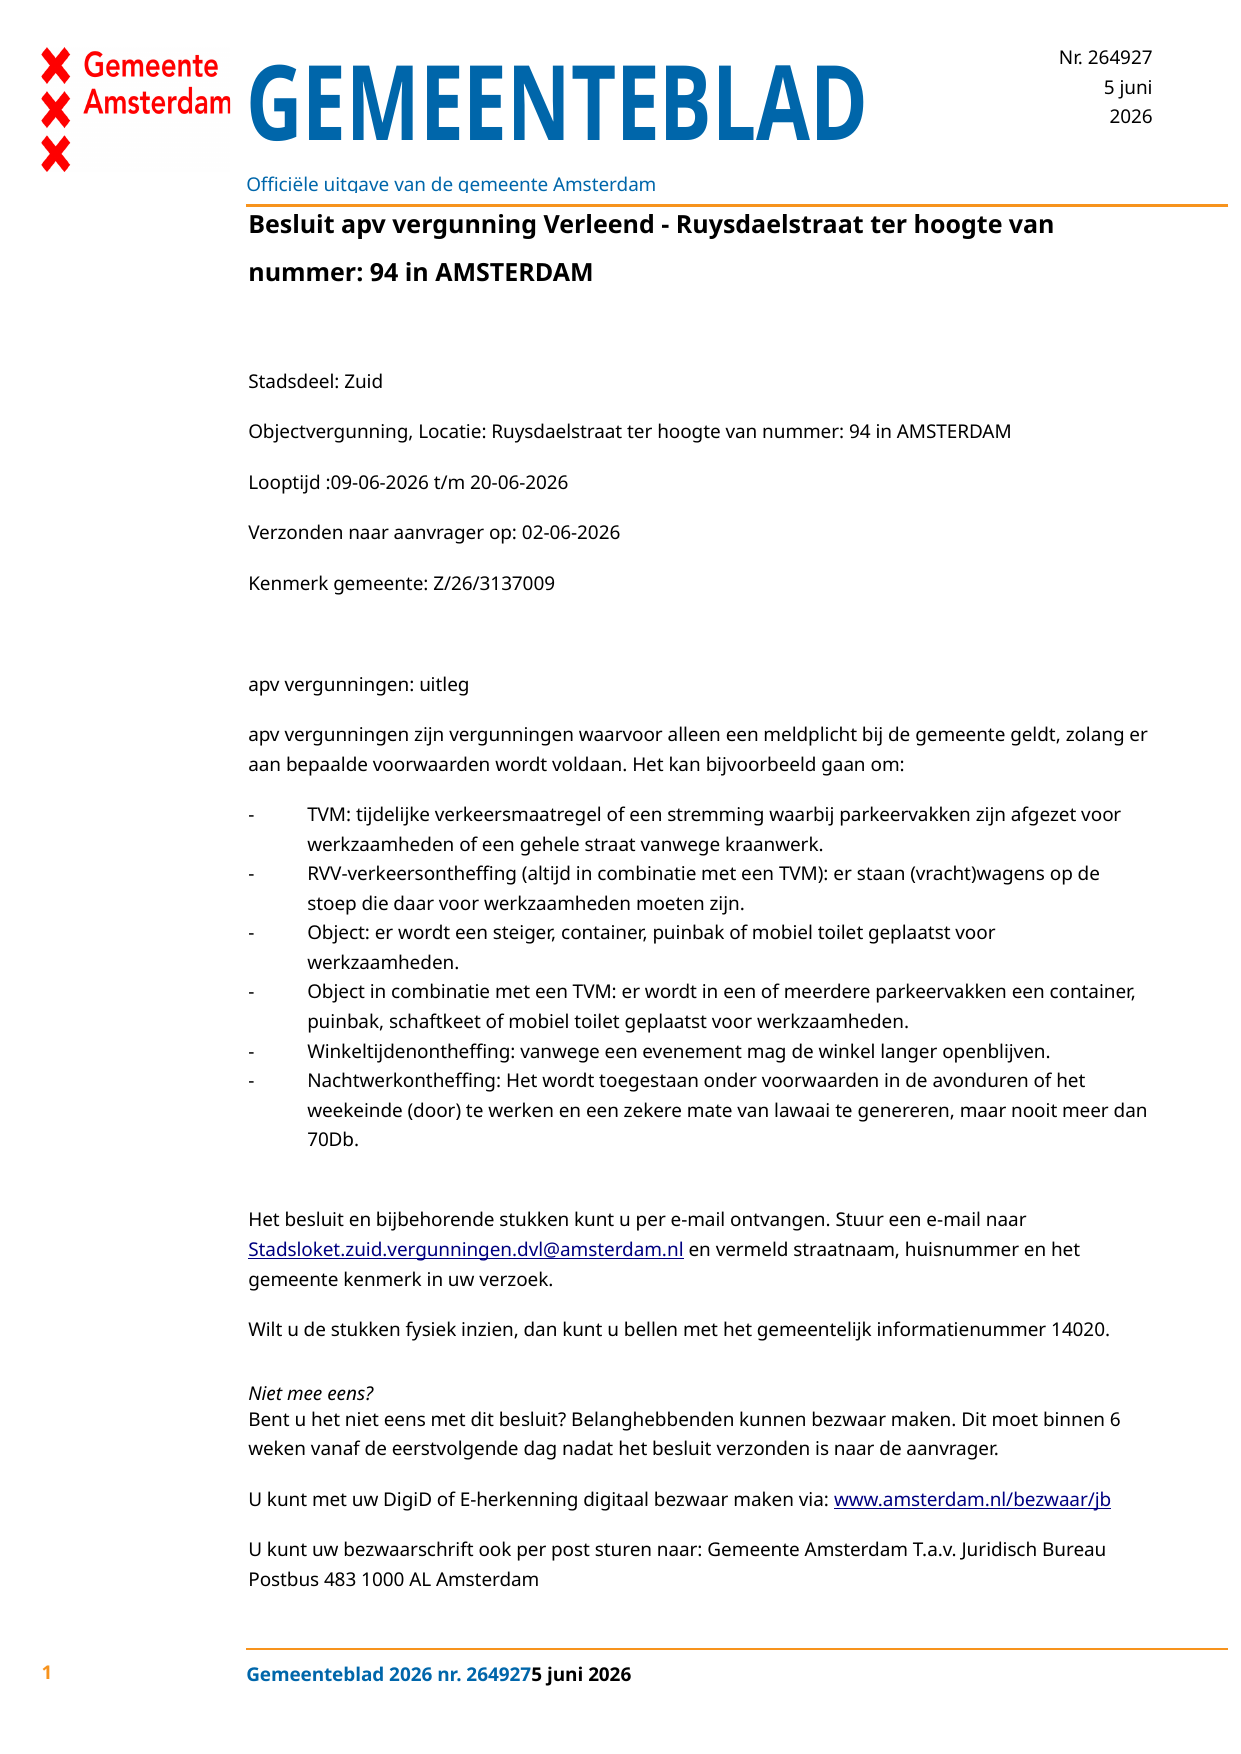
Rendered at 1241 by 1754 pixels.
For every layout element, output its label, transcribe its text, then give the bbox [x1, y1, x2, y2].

text Objectvergunning, Locatie: Ruysdaelstraat ter hoogte van nummer: 94 in AMSTERDAM [248, 419, 1152, 444]
text apv vergunningen zijn vergunningen waarvoor alleen een meldplicht bij de gemeente geldt, zolang er aan bepaalde voorwaarden wordt voldaan. Het kan bijvoorbeeld gaan om: [248, 721, 1152, 777]
list Object: er wordt een steiger, container, puinbak of mobiel toilet geplaatst voor werkzaamheden. [248, 919, 1152, 975]
text Het besluit en bijbehorende stukken kunt u per e-mail ontvangen. Stuur een e-mail naar Stadsloket.zuid.vergunningen.dvl@amsterdam.nl en vermeld straatnaam, huisnummer en het gemeente kenmerk in uw verzoek. [248, 1207, 1152, 1292]
text Wilt u de stukken fysiek inzien, dan kunt u bellen met het gemeentelijk informatienummer 14020. [248, 1316, 1152, 1342]
text U kunt met uw DigiD of E-herkenning digitaal bezwaar maken via: www.amsterdam.nl/bezwaar/jb [248, 1486, 1152, 1512]
text U kunt uw bezwaarschrift ook per post sturen naar: Gemeente Amsterdam T.a.v. Juridisch Bureau Postbus 483 1000 AL Amsterdam [248, 1536, 1152, 1592]
text Besluit apv vergunning Verleend - Ruysdaelstraat ter hoogte van nummer: 94 in AMSTERDAM [248, 207, 1152, 288]
text Stadsdeel: Zuid [248, 368, 1152, 394]
list Object in combinatie met een TVM: er wordt in een of meerdere parkeervakken een container, puinbak, schaftkeet of mobiel toilet geplaatst voor werkzaamheden. [248, 979, 1152, 1034]
list TVM: tijdelijke verkeersmaatregel of een stremming waarbij parkeervakken zijn afgezet voor werkzaamheden of een gehele straat vanwege kraanwerk. [248, 801, 1152, 857]
picture [41, 47, 231, 172]
text Looptijd :09-06-2026 t/m 20-06-2026 [248, 469, 1152, 495]
text Bent u het niet eens met dit besluit? Belanghebbenden kunnen bezwaar maken. Dit moet binnen 6 weken vanaf de eerstvolgende dag nadat het besluit verzonden is naar de aanvrager. [248, 1406, 1152, 1461]
list Winkeltijdenontheffing: vanwege een evenement mag de winkel langer openblijven. [248, 1038, 1152, 1064]
list Nachtwerkontheffing: Het wordt toegestaan onder voorwaarden in de avonduren of het weekeinde (door) te werken en een zekere mate van lawaai te genereren, maar nooit meer dan 70Db. [248, 1067, 1152, 1152]
text apv vergunningen: uitleg [248, 671, 1152, 697]
text Verzonden naar aanvrager op: 02-06-2026 [248, 519, 1152, 545]
text Kenmerk gemeente: Z/26/3137009 [248, 570, 1152, 596]
text Niet mee eens? [248, 1380, 1152, 1406]
list RVV-verkeersontheffing (altijd in combinatie met een TVM): er staan (vracht)wagens op de stoep die daar voor werkzaamheden moeten zijn. [248, 860, 1152, 916]
